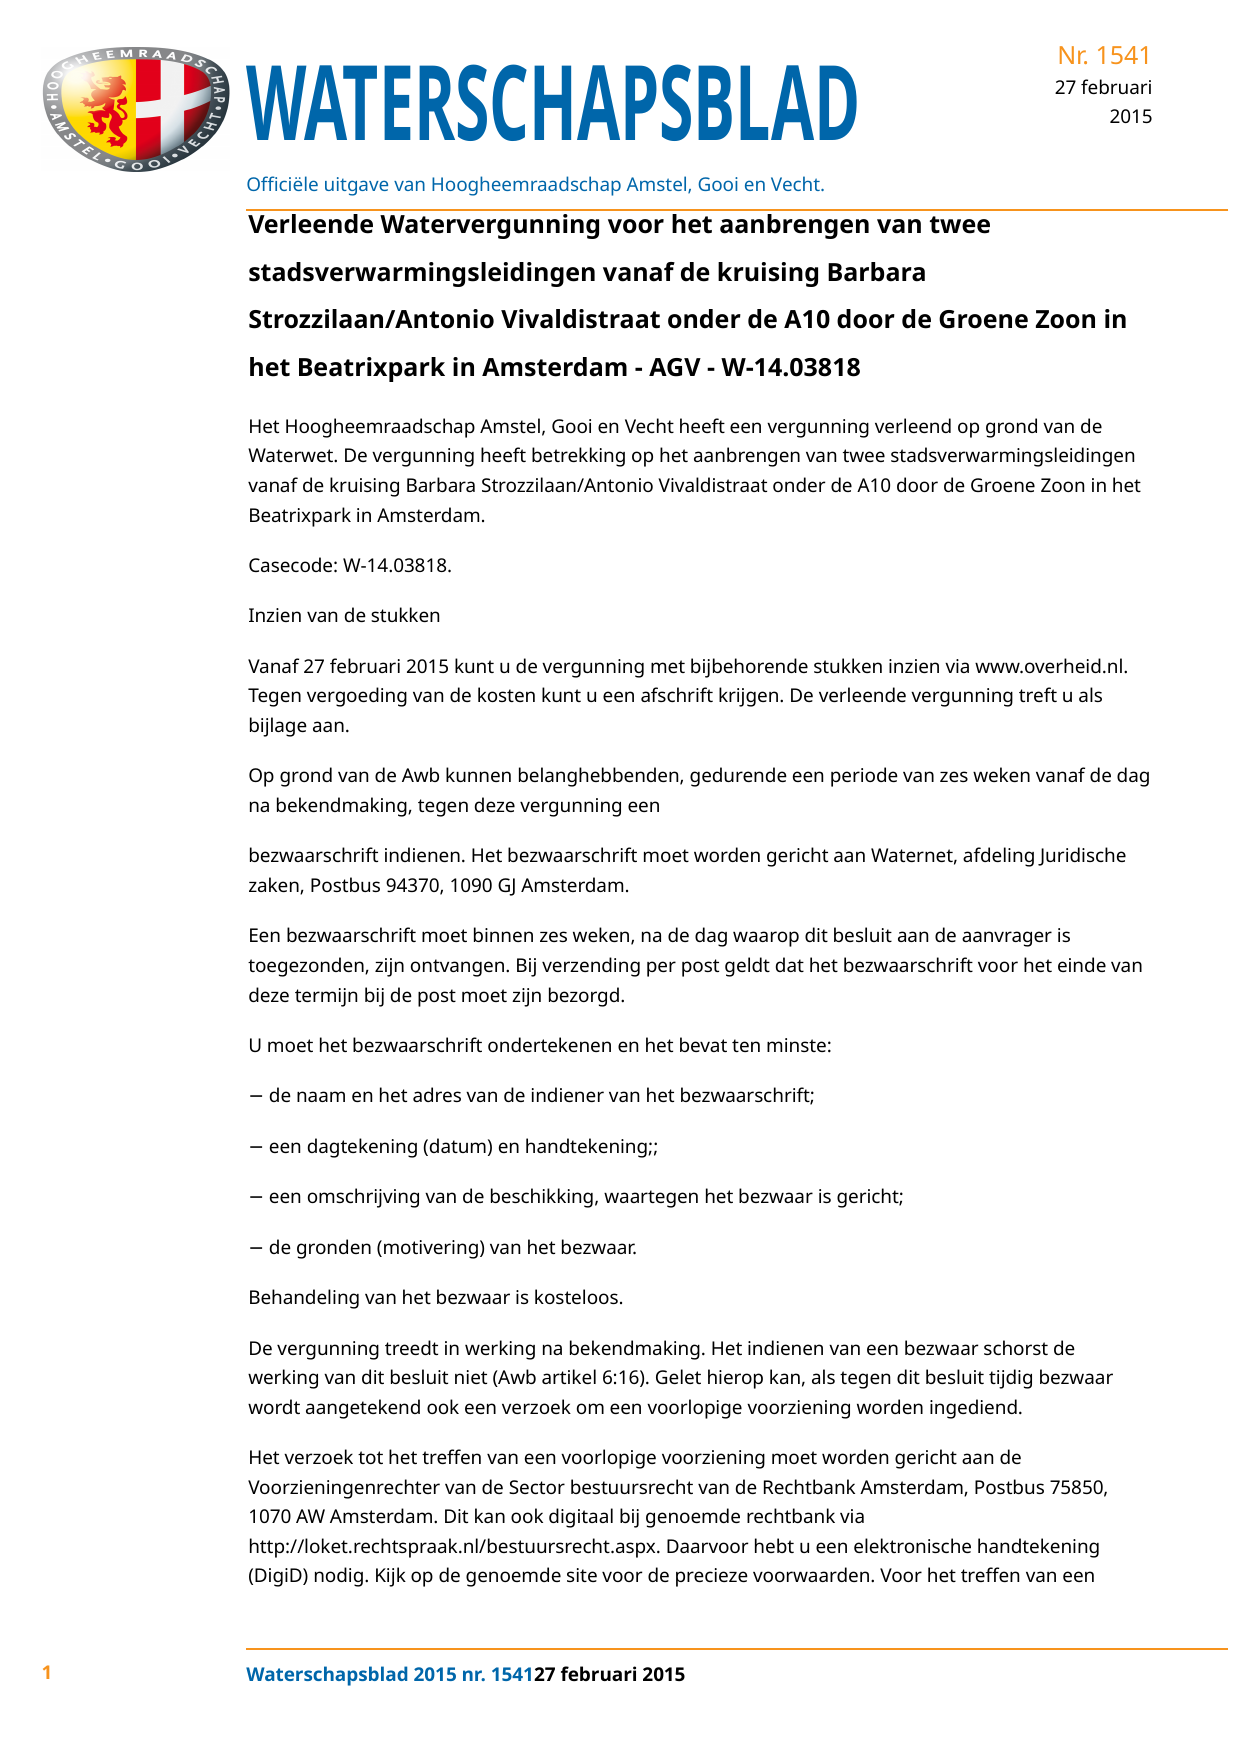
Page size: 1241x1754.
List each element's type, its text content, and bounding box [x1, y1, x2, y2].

text Behandeling van het bezwaar is kosteloos. [248, 1284, 1152, 1310]
picture [41, 47, 231, 172]
text Het Hoogheemraadschap Amstel, Gooi en Vecht heeft een vergunning verleend op grond van de Waterwet. De vergunning heeft betrekking op het aanbrengen van twee stadsverwarmingsleidingen vanaf de kruising Barbara Strozzilaan/Antonio Vivaldistraat onder de A10 door de Groene Zoon in het Beatrixpark in Amsterdam. [248, 413, 1152, 528]
text Het verzoek tot het treffen van een voorlopige voorziening moet worden gericht aan de Voorzieningenrechter van de Sector bestuursrecht van de Rechtbank Amsterdam, Postbus 75850, 1070 AW Amsterdam. Dit kan ook digitaal bij genoemde rechtbank via http://loket.rechtspraak.nl/bestuursrecht.aspx. Daarvoor hebt u een elektronische handtekening (DigiD) nodig. Kijk op de genoemde site voor de precieze voorwaarden. Voor het treffen van een [248, 1444, 1152, 1588]
text − de naam en het adres van de indiener van het bezwaarschrift; [248, 1083, 1152, 1108]
text − een dagtekening (datum) en handtekening;; [248, 1133, 1152, 1159]
text − een omschrijving van de beschikking, waartegen het bezwaar is gericht; [248, 1183, 1152, 1209]
text − de gronden (motivering) van het bezwaar. [248, 1234, 1152, 1260]
text Inzien van de stukken [248, 603, 1152, 628]
text Een bezwaarschrift moet binnen zes weken, na de dag waarop dit besluit aan de aanvrager is toegezonden, zijn ontvangen. Bij verzending per post geldt dat het bezwaarschrift voor het einde van deze termijn bij de post moet zijn bezorgd. [248, 923, 1152, 1008]
text Op grond van de Awb kunnen belanghebbenden, gedurende een periode van zes weken vanaf de dag na bekendmaking, tegen deze vergunning een [248, 763, 1152, 818]
text bezwaarschrift indienen. Het bezwaarschrift moet worden gericht aan Waternet, afdeling Juridische zaken, Postbus 94370, 1090 GJ Amsterdam. [248, 843, 1152, 898]
text Verleende Watervergunning voor het aanbrengen van twee stadsverwarmingsleidingen vanaf de kruising Barbara Strozzilaan/Antonio Vivaldistraat onder de A10 door de Groene Zoon in het Beatrixpark in Amsterdam - AGV - W-14.03818 [248, 211, 1152, 384]
text Casecode: W-14.03818. [248, 552, 1152, 578]
text Vanaf 27 februari 2015 kunt u de vergunning met bijbehorende stukken inzien via www.overheid.nl. Tegen vergoeding van de kosten kunt u een afschrift krijgen. De verleende vergunning treft u als bijlage aan. [248, 653, 1152, 738]
text De vergunning treedt in werking na bekendmaking. Het indienen van een bezwaar schorst de werking van dit besluit niet (Awb artikel 6:16). Gelet hierop kan, als tegen dit besluit tijdig bezwaar wordt aangetekend ook een verzoek om een voorlopige voorziening worden ingediend. [248, 1335, 1152, 1420]
text U moet het bezwaarschrift ondertekenen en het bevat ten minste: [248, 1032, 1152, 1058]
